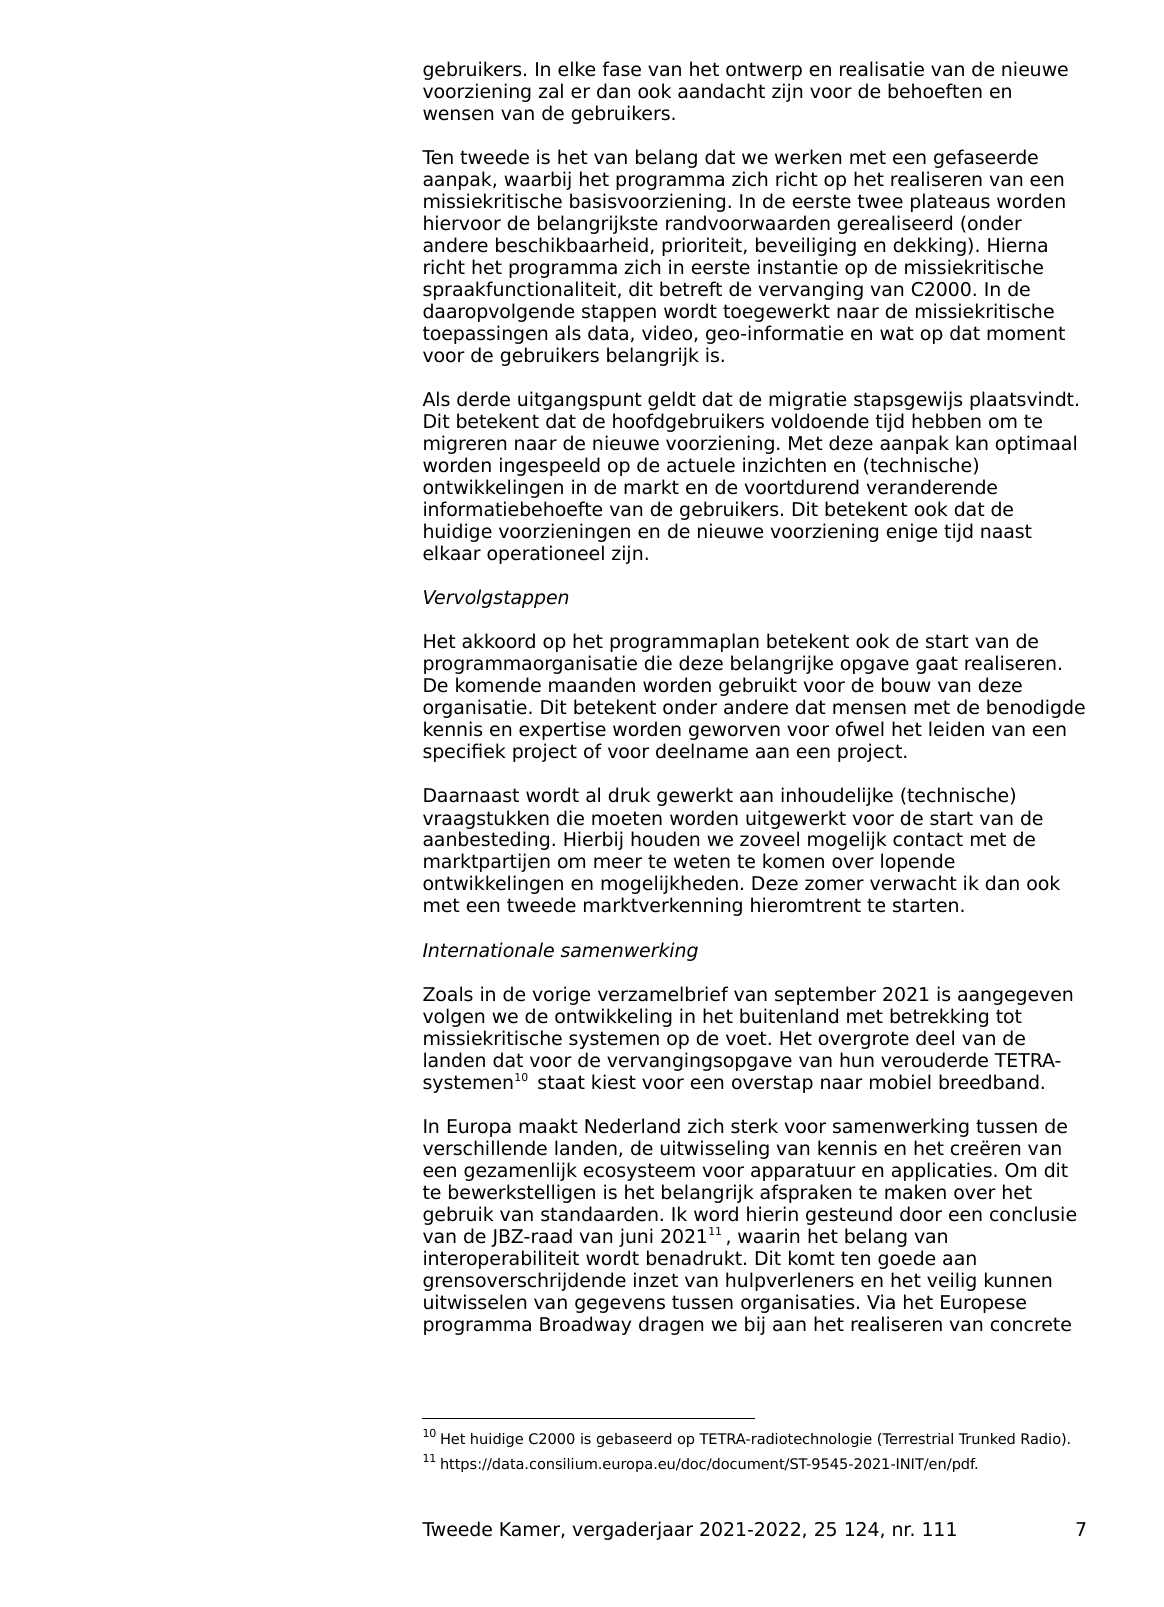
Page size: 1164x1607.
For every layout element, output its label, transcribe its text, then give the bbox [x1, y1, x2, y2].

text Het huidige C2000 is gebaseerd op TETRA-radiotechnologie (Terrestrial Trunked Radio). [422, 1427, 1087, 1449]
text Daarnaast wordt al druk gewerkt aan inhoudelijke (technische) vraagstukken die moeten worden uitgewerkt voor de start van de aanbesteding. Hierbij houden we zoveel mogelijk contact met de marktpartijen om meer te weten te komen over lopende ontwikkelingen en mogelijkheden. Deze zomer verwacht ik dan ook met een tweede marktverkenning hieromtrent te starten. [422, 785, 1087, 917]
text https://data.consilium.europa.eu/doc/document/ST-9545-2021-INIT/en/pdf. [422, 1452, 1087, 1474]
text Het akkoord op het programmaplan betekent ook de start van de programmaorganisatie die deze belangrijke opgave gaat realiseren. De komende maanden worden gebruikt voor de bouw van deze organisatie. Dit betekent onder andere dat mensen met de benodigde kennis en expertise worden geworven voor ofwel het leiden van een specifiek project of voor deelname aan een project. [422, 631, 1087, 763]
text In Europa maakt Nederland zich sterk voor samenwerking tussen de verschillende landen, de uitwisseling van kennis en het creëren van een gezamenlijk ecosysteem voor apparatuur en applicaties. Om dit te bewerkstelligen is het belangrijk afspraken te maken over het gebruik van standaarden. Ik word hierin gesteund door een conclusie van de JBZ-raad van juni 2021, waarin het belang van interoperabiliteit wordt benadrukt. Dit komt ten goede aan grensoverschrijdende inzet van hulpverleners en het veilig kunnen uitwisselen van gegevens tussen organisaties. Via het Europese programma Broadway dragen we bij aan het realiseren van concrete [422, 1116, 1087, 1336]
subtitle Internationale samenwerking [422, 939, 1087, 961]
text gebruikers. In elke fase van het ontwerp en realisatie van de nieuwe voorziening zal er dan ook aandacht zijn voor de behoeften en wensen van de gebruikers. [422, 59, 1087, 125]
text Ten tweede is het van belang dat we werken met een gefaseerde aanpak, waarbij het programma zich richt op het realiseren van een missiekritische basisvoorziening. In de eerste twee plateaus worden hiervoor de belangrijkste randvoorwaarden gerealiseerd (onder andere beschikbaarheid, prioriteit, beveiliging en dekking). Hierna richt het programma zich in eerste instantie op de missiekritische spraakfunctionaliteit, dit betreft de vervanging van C2000. In de daaropvolgende stappen wordt toegewerkt naar de missiekritische toepassingen als data, video, geo-informatie en wat op dat moment voor de gebruikers belangrijk is. [422, 147, 1087, 367]
subtitle Vervolgstappen [422, 587, 1087, 609]
text Zoals in de vorige verzamelbrief van september 2021 is aangegeven volgen we de ontwikkeling in het buitenland met betrekking tot missiekritische systemen op de voet. Het overgrote deel van de landen dat voor de vervangingsopgave van hun verouderde TETRA-systemen staat kiest voor een overstap naar mobiel breedband. [422, 984, 1087, 1093]
text Als derde uitgangspunt geldt dat de migratie stapsgewijs plaatsvindt. Dit betekent dat de hoofdgebruikers voldoende tijd hebben om te migreren naar de nieuwe voorziening. Met deze aanpak kan optimaal worden ingespeeld op de actuele inzichten en (technische) ontwikkelingen in de markt en de voortdurend veranderende informatiebehoefte van de gebruikers. Dit betekent ook dat de huidige voorzieningen en de nieuwe voorziening enige tijd naast elkaar operationeel zijn. [422, 389, 1087, 565]
